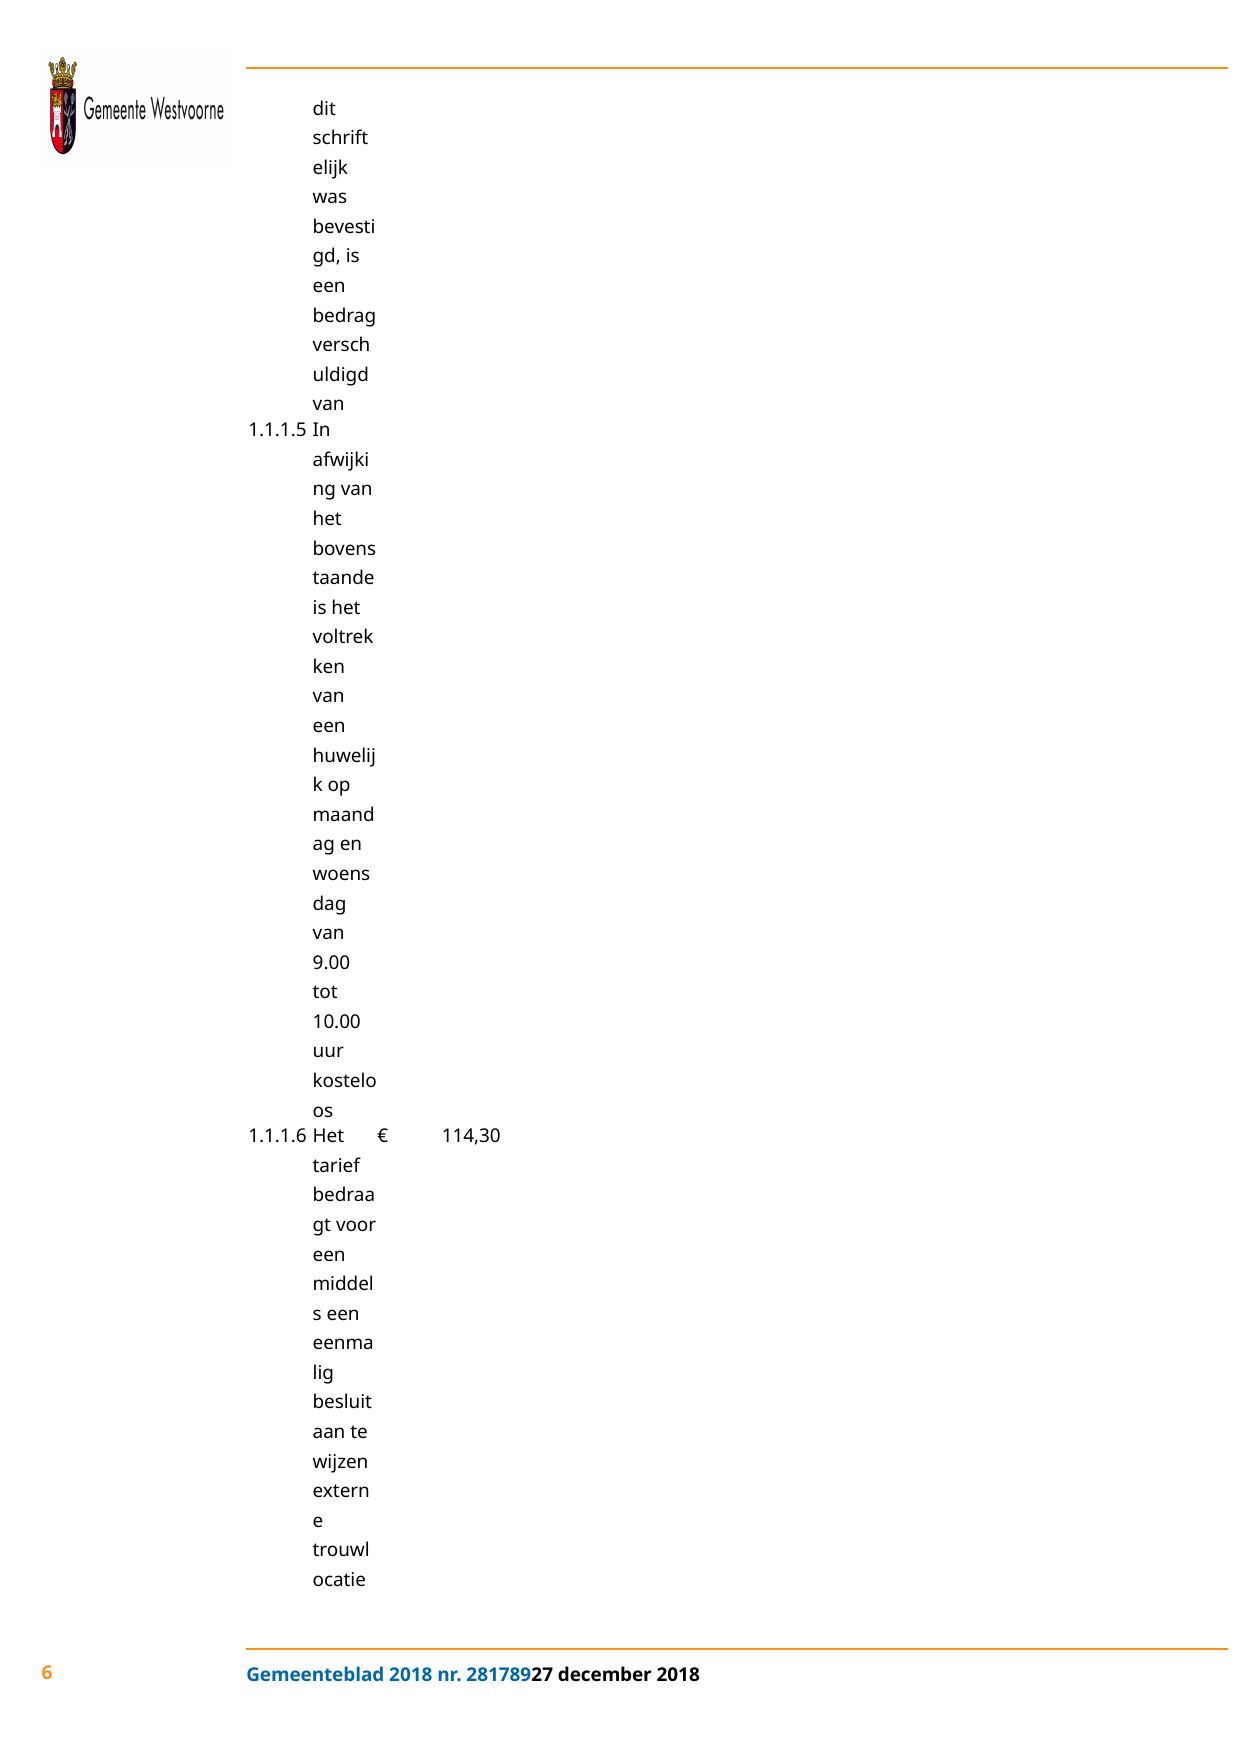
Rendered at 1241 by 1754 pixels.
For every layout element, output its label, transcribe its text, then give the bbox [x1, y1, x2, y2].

picture [41, 47, 231, 172]
table_cell [442, 95, 506, 416]
table_cell dit schriftelijk was bevestigd, is een bedrag verschuldigd van [313, 95, 377, 416]
table_cell Het tarief bedraagt voor een middels een eenmalig besluit aan te wijzen externe trouwlocatie [313, 1123, 377, 1592]
table_cell 1.1.1.5 [248, 416, 312, 1122]
table_cell € [377, 1123, 442, 1592]
table_cell [377, 416, 442, 1122]
table_cell [248, 95, 312, 416]
table_cell In afwijking van het bovenstaande is het voltrekken van een huwelijk op maandag en woensdag van 9.00 tot 10.00 uur kosteloos [313, 416, 377, 1122]
table_cell 114,30 [442, 1123, 506, 1592]
table_cell 1.1.1.6 [248, 1123, 312, 1592]
table_cell [442, 416, 506, 1122]
table_cell [377, 95, 442, 416]
